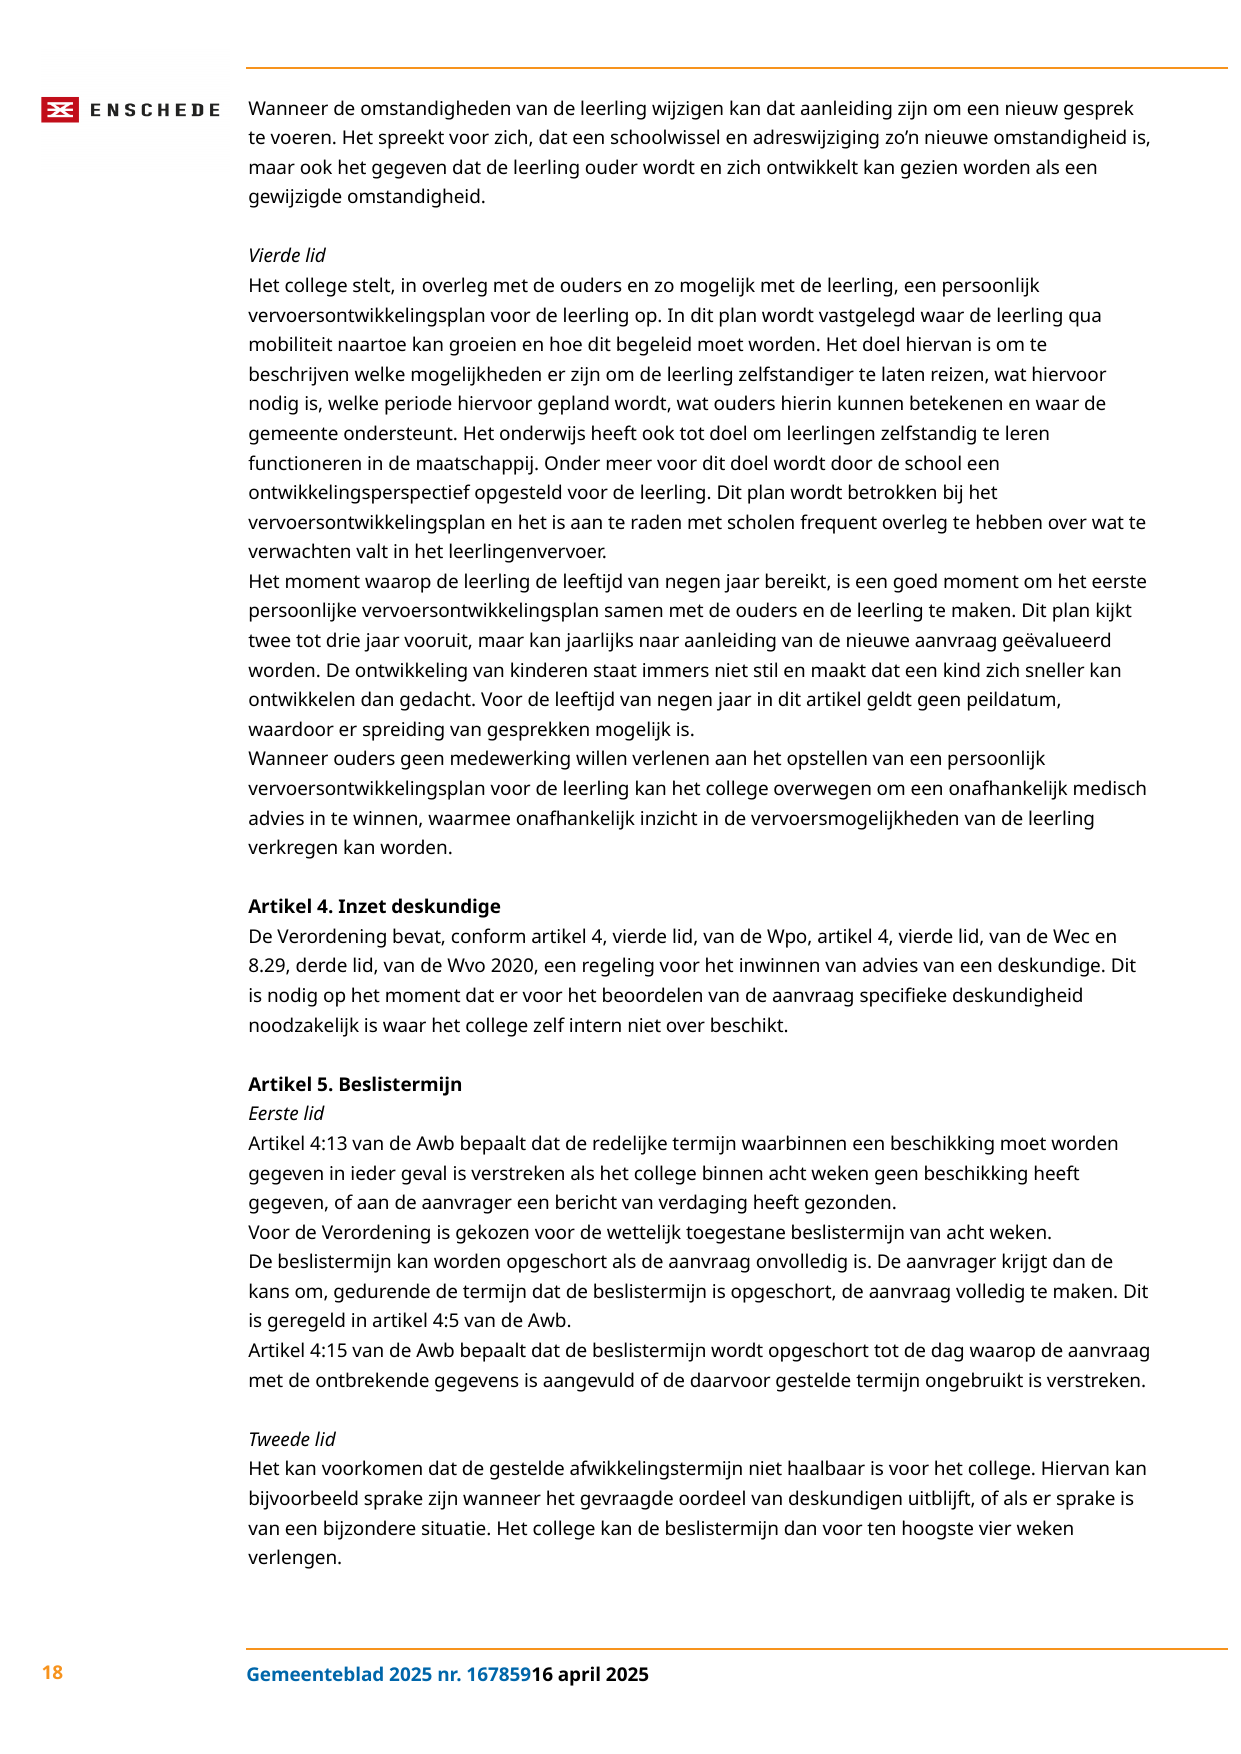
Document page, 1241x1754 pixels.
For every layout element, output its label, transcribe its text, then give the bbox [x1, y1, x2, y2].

text Het kan voorkomen dat de gestelde afwikkelingstermijn niet haalbaar is voor het college. Hiervan kan bijvoorbeeld sprake zijn wanneer het gevraagde oordeel van deskundigen uitblijft, of als er sprake is van een bijzondere situatie. Het college kan de beslistermijn dan voor ten hoogste vier weken verlengen. [248, 1456, 1152, 1570]
text Het college stelt, in overleg met de ouders en zo mogelijk met de leerling, een persoonlijk vervoersontwikkelingsplan voor de leerling op. In dit plan wordt vastgelegd waar de leerling qua mobiliteit naartoe kan groeien en hoe dit begeleid moet worden. Het doel hiervan is om te beschrijven welke mogelijkheden er zijn om de leerling zelfstandiger te laten reizen, wat hiervoor nodig is, welke periode hiervoor gepland wordt, wat ouders hierin kunnen betekenen en waar de gemeente ondersteunt. Het onderwijs heeft ook tot doel om leerlingen zelfstandig te leren functioneren in de maatschappij. Onder meer voor dit doel wordt door de school een ontwikkelingsperspectief opgesteld voor de leerling. Dit plan wordt betrokken bij het vervoersontwikkelingsplan en het is aan te raden met scholen frequent overleg te hebben over wat te verwachten valt in het leerlingenvervoer. [248, 272, 1152, 564]
text Artikel 5. Beslistermijn [248, 1071, 1152, 1097]
text De beslistermijn kan worden opgeschort als de aanvraag onvolledig is. De aanvrager krijgt dan de kans om, gedurende de termijn dat de beslistermijn is opgeschort, de aanvraag volledig te maken. Dit is geregeld in artikel 4:5 van de Awb. [248, 1248, 1152, 1333]
text Artikel 4:15 van de Awb bepaalt dat de beslistermijn wordt opgeschort tot de dag waarop de aanvraag met de ontbrekende gegevens is aangevuld of de daarvoor gestelde termijn ongebruikt is verstreken. [248, 1337, 1152, 1393]
picture [41, 47, 231, 172]
text Voor de Verordening is gekozen voor de wettelijk toegestane beslistermijn van acht weken. [248, 1219, 1152, 1245]
text Artikel 4:13 van de Awb bepaalt dat de redelijke termijn waarbinnen een beschikking moet worden gegeven in ieder geval is verstreken als het college binnen acht weken geen beschikking heeft gegeven, of aan de aanvrager een bericht van verdaging heeft gezonden. [248, 1130, 1152, 1215]
text Wanneer ouders geen medewerking willen verlenen aan het opstellen van een persoonlijk vervoersontwikkelingsplan voor de leerling kan het college overwegen om een onafhankelijk medisch advies in te winnen, waarmee onafhankelijk inzicht in de vervoersmogelijkheden van de leerling verkregen kan worden. [248, 746, 1152, 860]
text Vierde lid [248, 243, 1152, 268]
text De Verordening bevat, conform artikel 4, vierde lid, van de Wpo, artikel 4, vierde lid, van de Wec en 8.29, derde lid, van de Wvo 2020, een regeling voor het inwinnen van advies van een deskundige. Dit is nodig op het moment dat er voor het beoordelen van de aanvraag specifieke deskundigheid noodzakelijk is waar het college zelf intern niet over beschikt. [248, 923, 1152, 1038]
text Eerste lid [248, 1101, 1152, 1126]
text Tweede lid [248, 1426, 1152, 1452]
text Artikel 4. Inzet deskundige [248, 893, 1152, 919]
text Het moment waarop de leerling de leeftijd van negen jaar bereikt, is een goed moment om het eerste persoonlijke vervoersontwikkelingsplan samen met de ouders en de leerling te maken. Dit plan kijkt twee tot drie jaar vooruit, maar kan jaarlijks naar aanleiding van de nieuwe aanvraag geëvalueerd worden. De ontwikkeling van kinderen staat immers niet stil en maakt dat een kind zich sneller kan ontwikkelen dan gedacht. Voor de leeftijd van negen jaar in dit artikel geldt geen peildatum, waardoor er spreiding van gesprekken mogelijk is. [248, 568, 1152, 742]
text Wanneer de omstandigheden van de leerling wijzigen kan dat aanleiding zijn om een nieuw gesprek te voeren. Het spreekt voor zich, dat een schoolwissel en adreswijziging zo’n nieuwe omstandigheid is, maar ook het gegeven dat de leerling ouder wordt en zich ontwikkelt kan gezien worden als een gewijzigde omstandigheid. [248, 95, 1152, 209]
